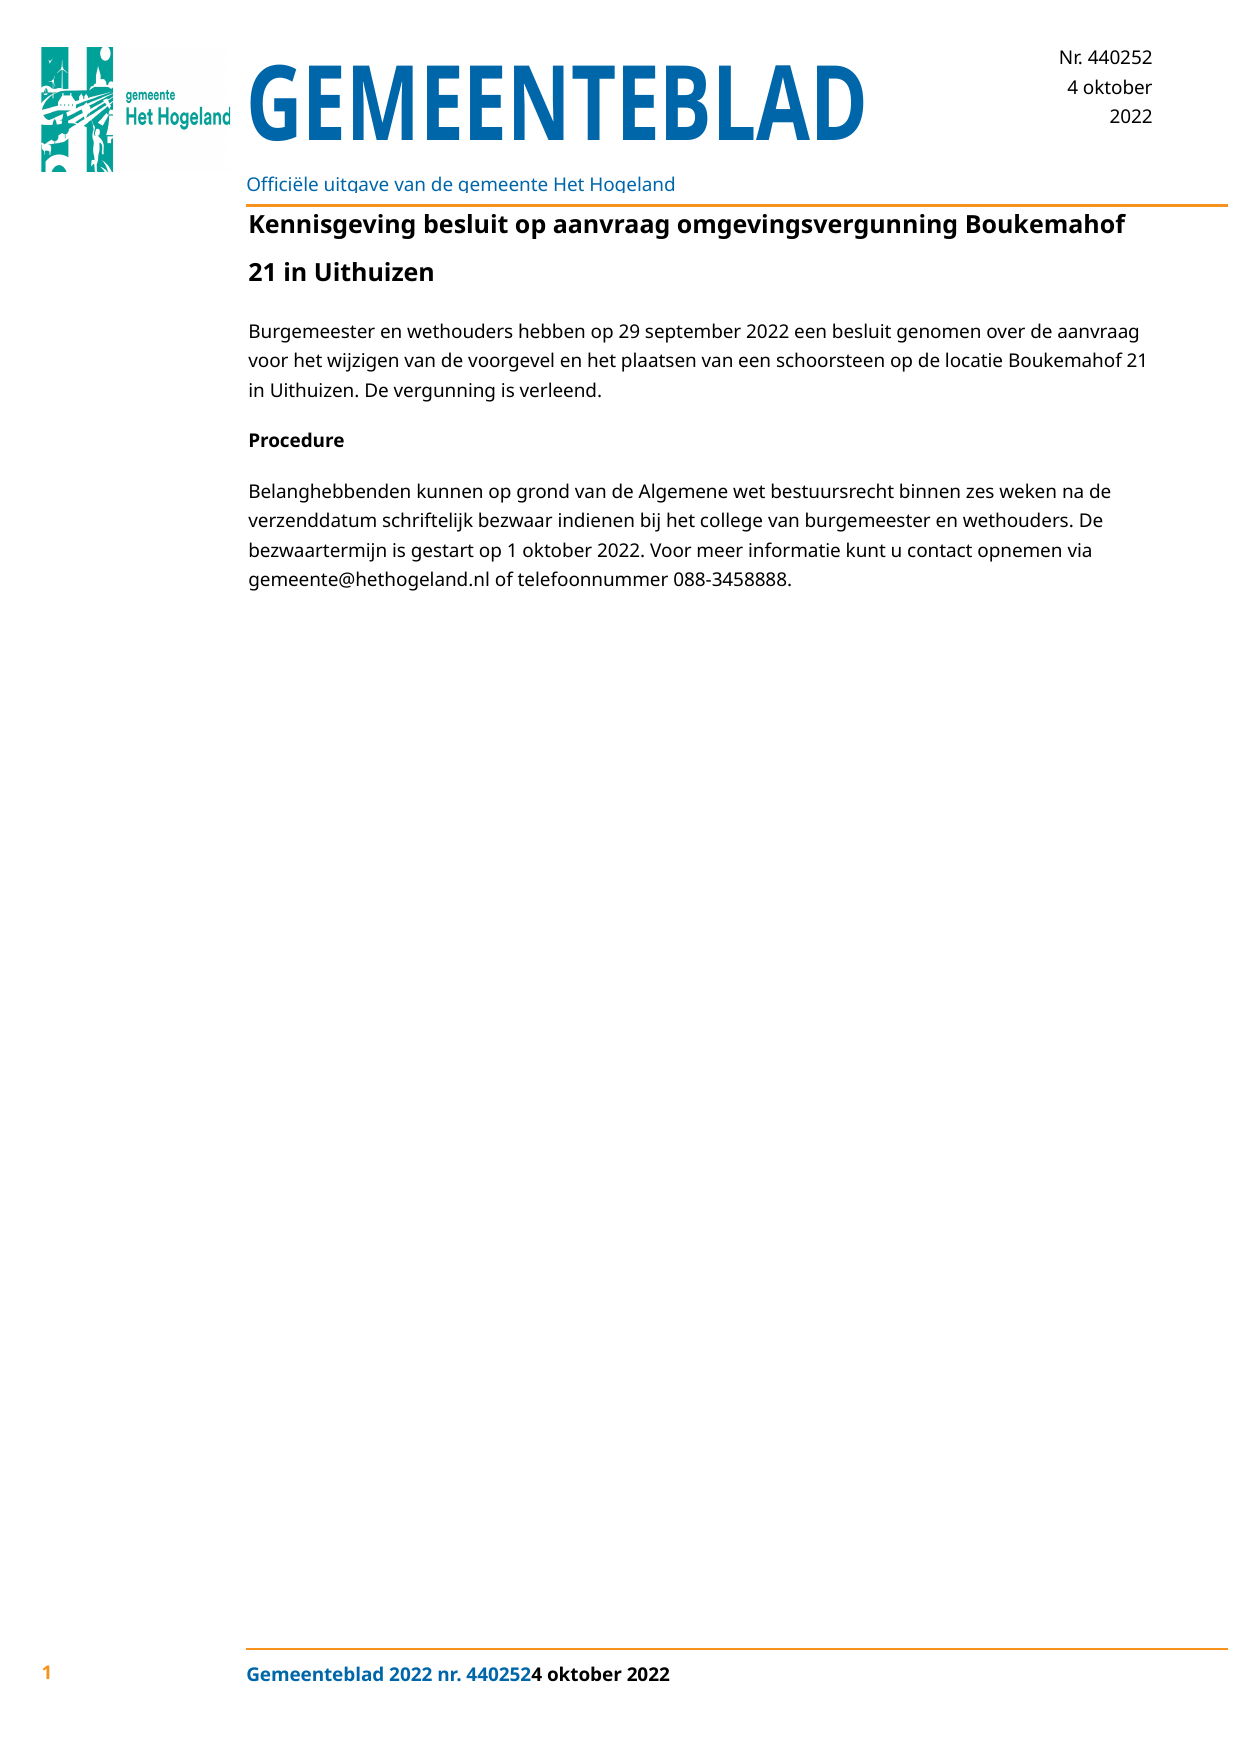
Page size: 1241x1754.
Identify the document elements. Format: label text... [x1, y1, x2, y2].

text Burgemeester en wethouders hebben op 29 september 2022 een besluit genomen over de aanvraag voor het wijzigen van de voorgevel en het plaatsen van een schoorsteen op de locatie Boukemahof 21 in Uithuizen. De vergunning is verleend. [248, 318, 1152, 403]
text Procedure [248, 427, 1152, 453]
picture [41, 47, 231, 172]
text Belanghebbenden kunnen op grond van de Algemene wet bestuursrecht binnen zes weken na de verzenddatum schriftelijk bezwaar indienen bij het college van burgemeester en wethouders. De bezwaartermijn is gestart op 1 oktober 2022. Voor meer informatie kunt u contact opnemen via gemeente@hethogeland.nl of telefoonnummer 088-3458888. [248, 478, 1152, 592]
text Kennisgeving besluit op aanvraag omgevingsvergunning Boukemahof 21 in Uithuizen [248, 207, 1152, 288]
